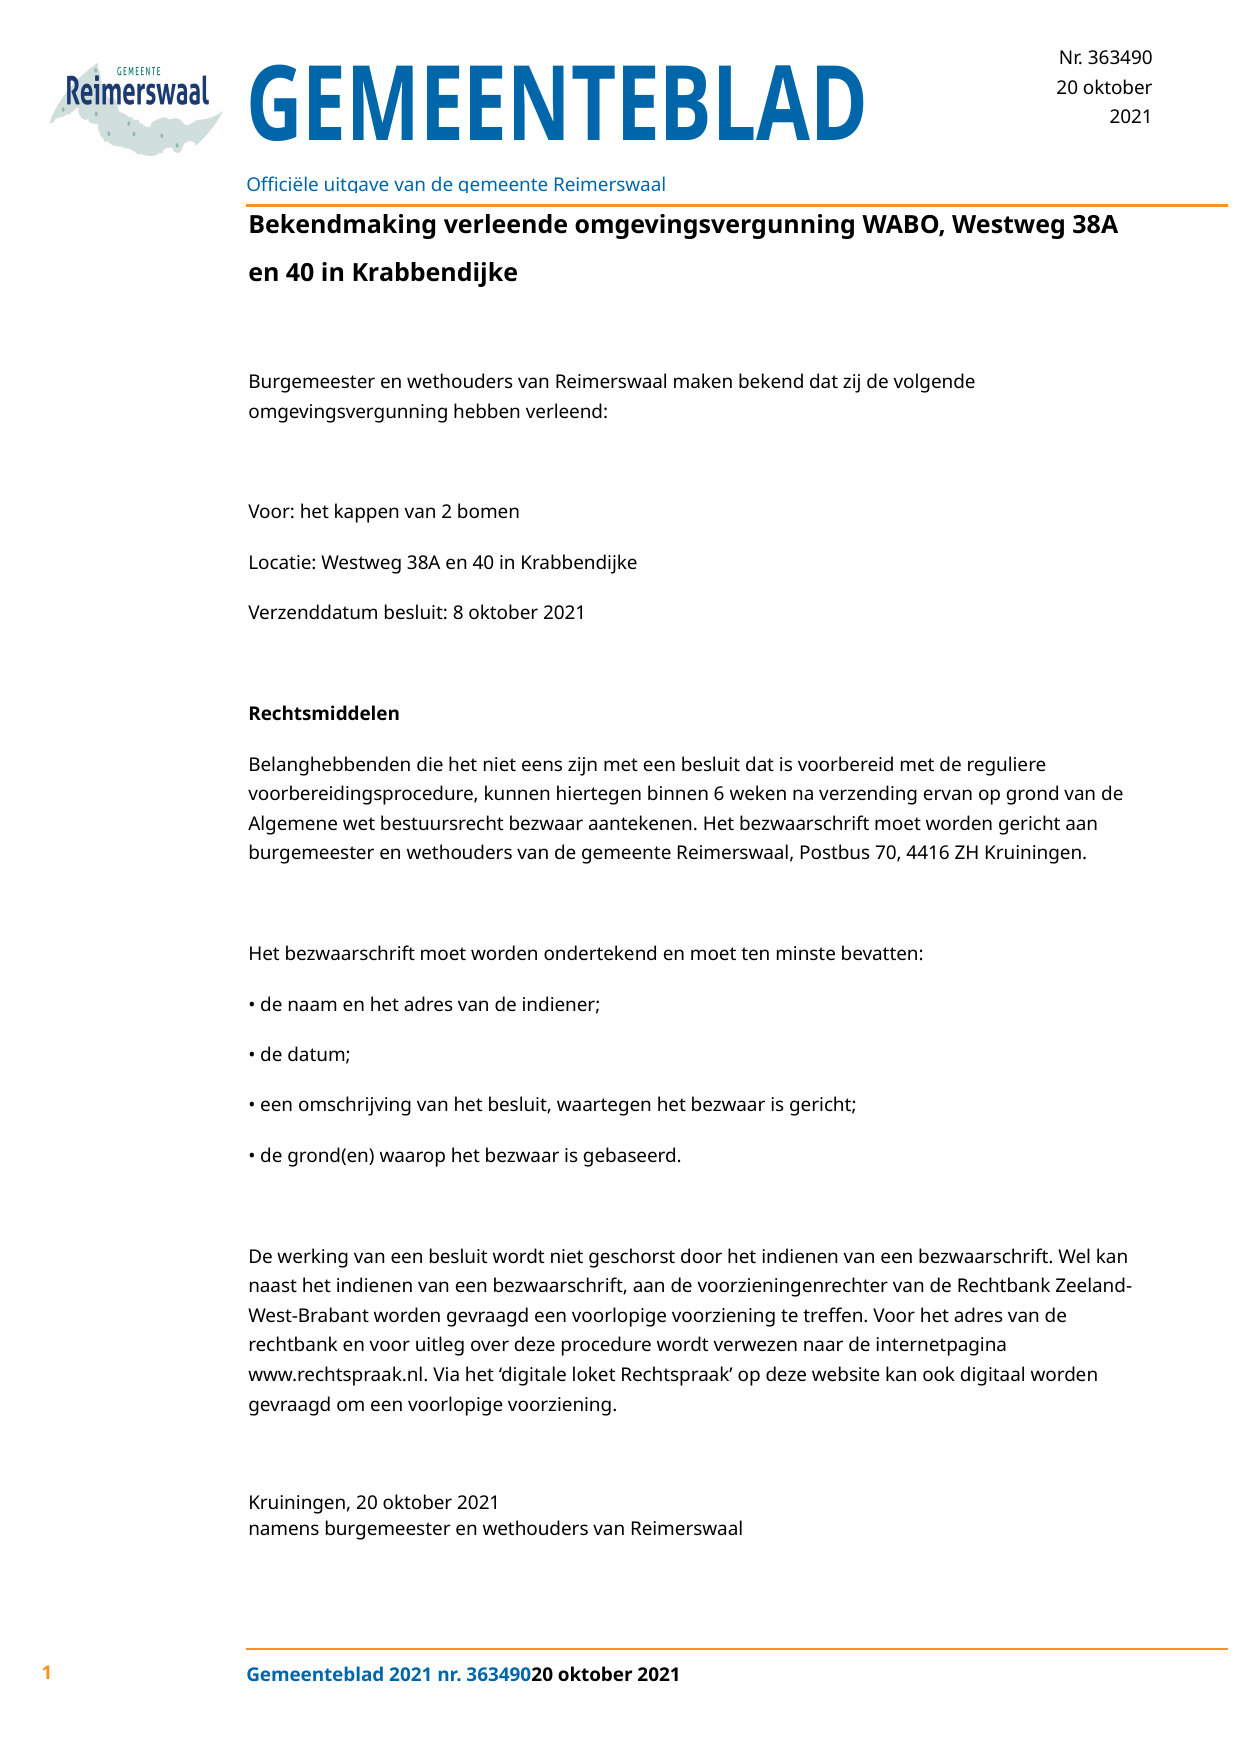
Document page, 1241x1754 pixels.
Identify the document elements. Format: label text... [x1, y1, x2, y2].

text Rechtsmiddelen [248, 700, 1152, 726]
text Burgemeester en wethouders van Reimerswaal maken bekend dat zij de volgende omgevingsvergunning hebben verleend: [248, 368, 1152, 424]
text Het bezwaarschrift moet worden ondertekend en moet ten minste bevatten: [248, 940, 1152, 966]
text • de grond(en) waarop het bezwaar is gebaseerd. [248, 1142, 1152, 1168]
text Kruiningen, 20 oktober 2021 [248, 1489, 1152, 1515]
text Bekendmaking verleende omgevingsvergunning WABO, Westweg 38A en 40 in Krabbendijke [248, 207, 1152, 288]
text De werking van een besluit wordt niet geschorst door het indienen van een bezwaarschrift. Wel kan naast het indienen van een bezwaarschrift, aan de voorzieningenrechter van de Rechtbank Zeeland-West-Brabant worden gevraagd een voorlopige voorziening te treffen. Voor het adres van de rechtbank en voor uitleg over deze procedure wordt verwezen naar de internetpagina www.rechtspraak.nl. Via het ‘digitale loket Rechtspraak’ op deze website kan ook digitaal worden gevraagd om een voorlopige voorziening. [248, 1243, 1152, 1417]
text namens burgemeester en wethouders van Reimerswaal [248, 1515, 1152, 1541]
text Voor: het kappen van 2 bomen [248, 499, 1152, 524]
text • een omschrijving van het besluit, waartegen het bezwaar is gericht; [248, 1092, 1152, 1117]
text Verzenddatum besluit: 8 oktober 2021 [248, 599, 1152, 625]
picture [41, 47, 231, 172]
text • de datum; [248, 1041, 1152, 1067]
text Locatie: Westweg 38A en 40 in Krabbendijke [248, 549, 1152, 575]
text • de naam en het adres van de indiener; [248, 991, 1152, 1017]
text Belanghebbenden die het niet eens zijn met een besluit dat is voorbereid met de reguliere voorbereidingsprocedure, kunnen hiertegen binnen 6 weken na verzending ervan op grond van de Algemene wet bestuursrecht bezwaar aantekenen. Het bezwaarschrift moet worden gericht aan burgemeester en wethouders van de gemeente Reimerswaal, Postbus 70, 4416 ZH Kruiningen. [248, 751, 1152, 865]
